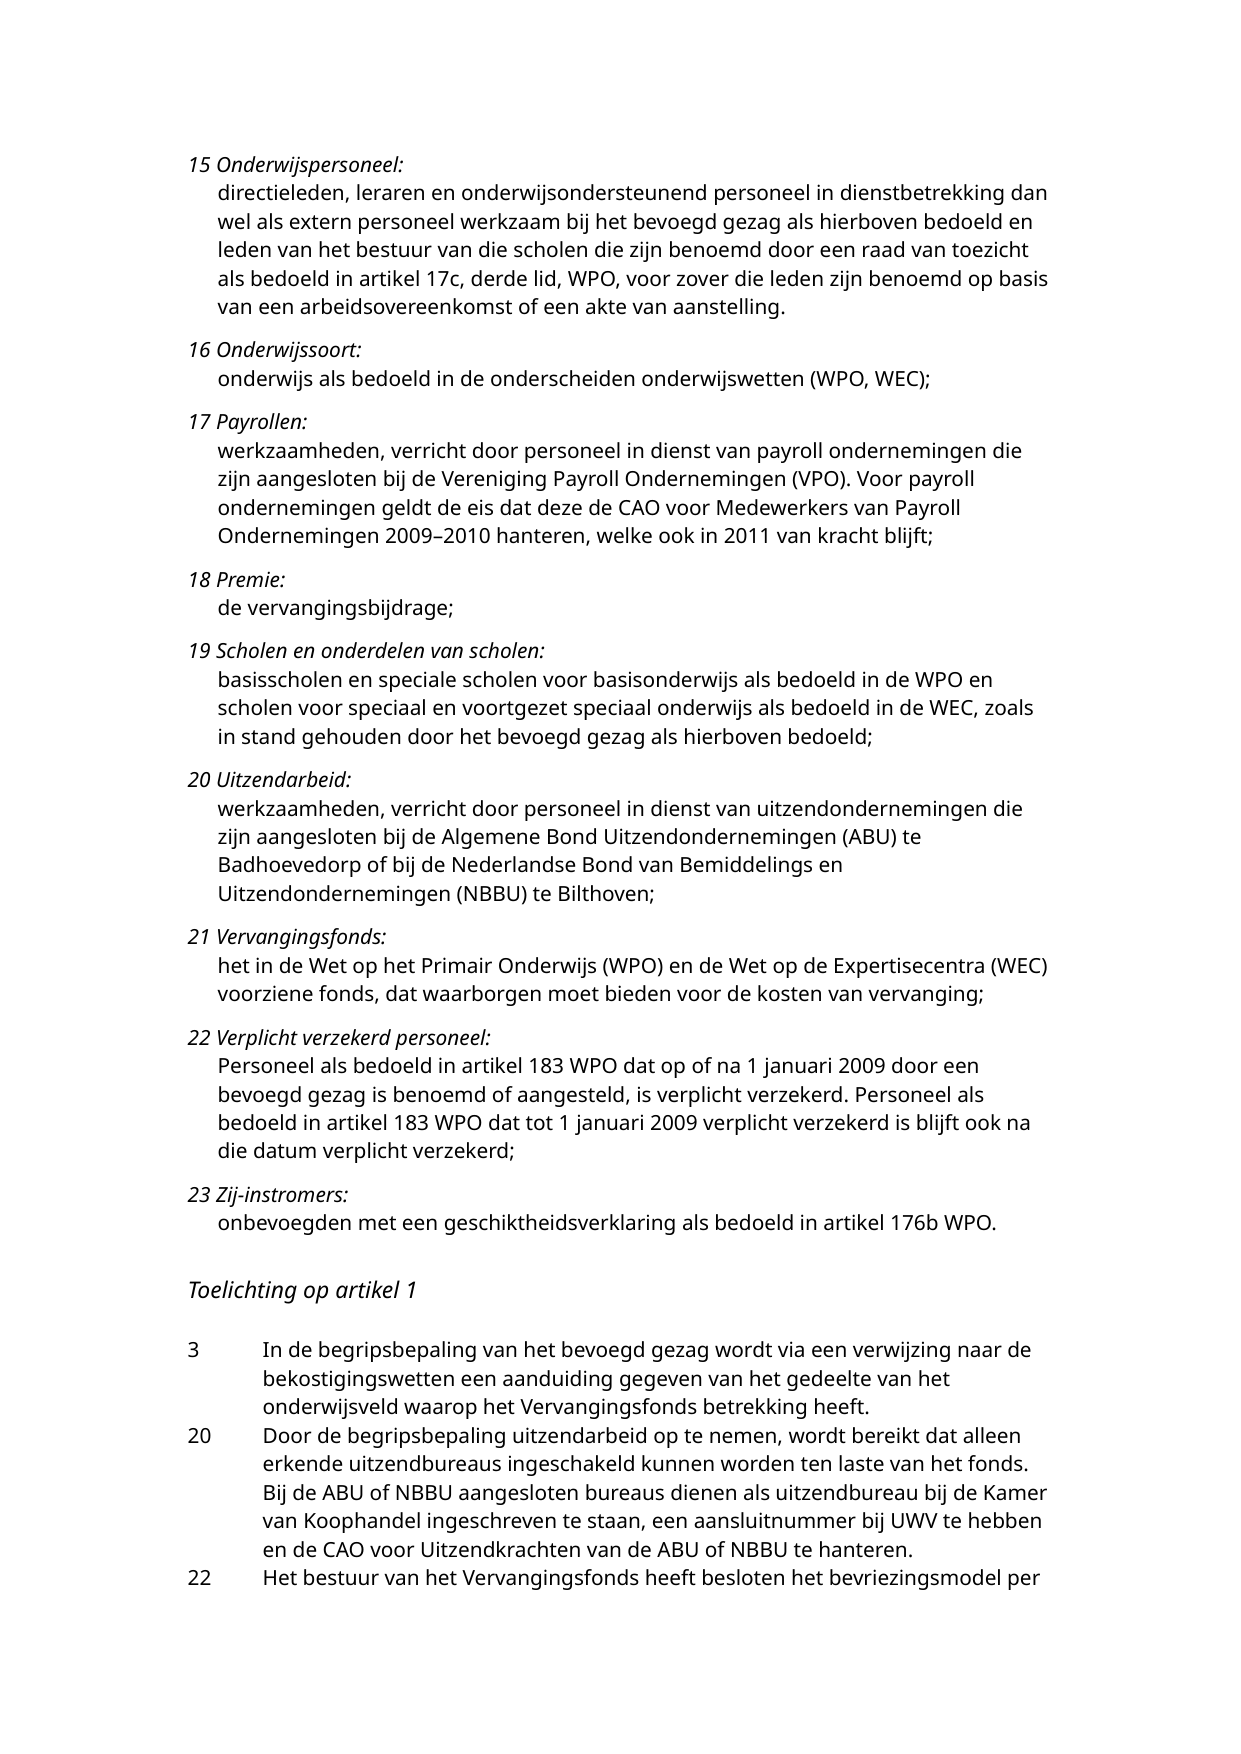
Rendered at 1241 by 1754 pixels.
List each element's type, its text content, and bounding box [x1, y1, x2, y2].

text 23 Zij-instromers: [187, 1180, 1053, 1208]
text het in de Wet op het Primair Onderwijs (WPO) en de Wet op de Expertisecentra (WEC) voorziene fonds, dat waarborgen moet bieden voor de kosten van vervanging; [217, 951, 1053, 1008]
text 16 Onderwijssoort: [187, 336, 1053, 364]
text 18 Premie: [187, 565, 1053, 593]
text Personeel als bedoeld in artikel 183 WPO dat op of na 1 januari 2009 door een bevoegd gezag is benoemd of aangesteld, is verplicht verzekerd. Personeel als bedoeld in artikel 183 WPO dat tot 1 januari 2009 verplicht verzekerd is blijft ook na die datum verplicht verzekerd; [217, 1051, 1053, 1165]
subtitle Toelichting op artikel 1 [187, 1274, 1053, 1306]
text onderwijs als bedoeld in de onderscheiden onderwijswetten (WPO, WEC); [217, 364, 1053, 392]
list In de begripsbepaling van het bevoegd gezag wordt via een verwijzing naar de bekostigingswetten een aanduiding gegeven van het gedeelte van het onderwijsveld waarop het Vervangingsfonds betrekking heeft. [187, 1336, 1053, 1421]
text 15 Onderwijspersoneel: [187, 150, 1053, 178]
text 20 Uitzendarbeid: [187, 765, 1053, 794]
text directieleden, leraren en onderwijsondersteunend personeel in dienstbetrekking dan wel als extern personeel werkzaam bij het bevoegd gezag als hierboven bedoeld en leden van het bestuur van die scholen die zijn benoemd door een raad van toezicht als bedoeld in artikel 17c, derde lid, WPO, voor zover die leden zijn benoemd op basis van een arbeidsovereenkomst of een akte van aanstelling. [217, 178, 1053, 321]
text 21 Vervangingsfonds: [187, 922, 1053, 951]
text de vervangingsbijdrage; [217, 593, 1053, 622]
list Het bestuur van het Vervangingsfonds heeft besloten het bevriezingsmodel per [187, 1563, 1053, 1592]
text onbevoegden met een geschiktheidsverklaring als bedoeld in artikel 176b WPO. [217, 1208, 1053, 1237]
list Door de begripsbepaling uitzendarbeid op te nemen, wordt bereikt dat alleen erkende uitzendbureaus ingeschakeld kunnen worden ten laste van het fonds. Bij de ABU of NBBU aangesloten bureaus dienen als uitzendbureau bij de Kamer van Koophandel ingeschreven te staan, een aansluitnummer bij UWV te hebben en de CAO voor Uitzendkrachten van de ABU of NBBU te hanteren. [187, 1421, 1053, 1563]
text werkzaamheden, verricht door personeel in dienst van payroll ondernemingen die zijn aangesloten bij de Vereniging Payroll Ondernemingen (VPO). Voor payroll ondernemingen geldt de eis dat deze de CAO voor Medewerkers van Payroll Ondernemingen 2009–2010 hanteren, welke ook in 2011 van kracht blijft; [217, 436, 1053, 550]
text 22 Verplicht verzekerd personeel: [187, 1023, 1053, 1051]
text werkzaamheden, verricht door personeel in dienst van uitzendondernemingen die zijn aangesloten bij de Algemene Bond Uitzendondernemingen (ABU) te Badhoevedorp of bij de Nederlandse Bond van Bemiddelings en Uitzendondernemingen (NBBU) te Bilthoven; [217, 794, 1053, 907]
text 19 Scholen en onderdelen van scholen: [187, 637, 1053, 665]
text basisscholen en speciale scholen voor basisonderwijs als bedoeld in de WPO en scholen voor speciaal en voortgezet speciaal onderwijs als bedoeld in de WEC, zoals in stand gehouden door het bevoegd gezag als hierboven bedoeld; [217, 665, 1053, 750]
text 17 Payrollen: [187, 407, 1053, 436]
